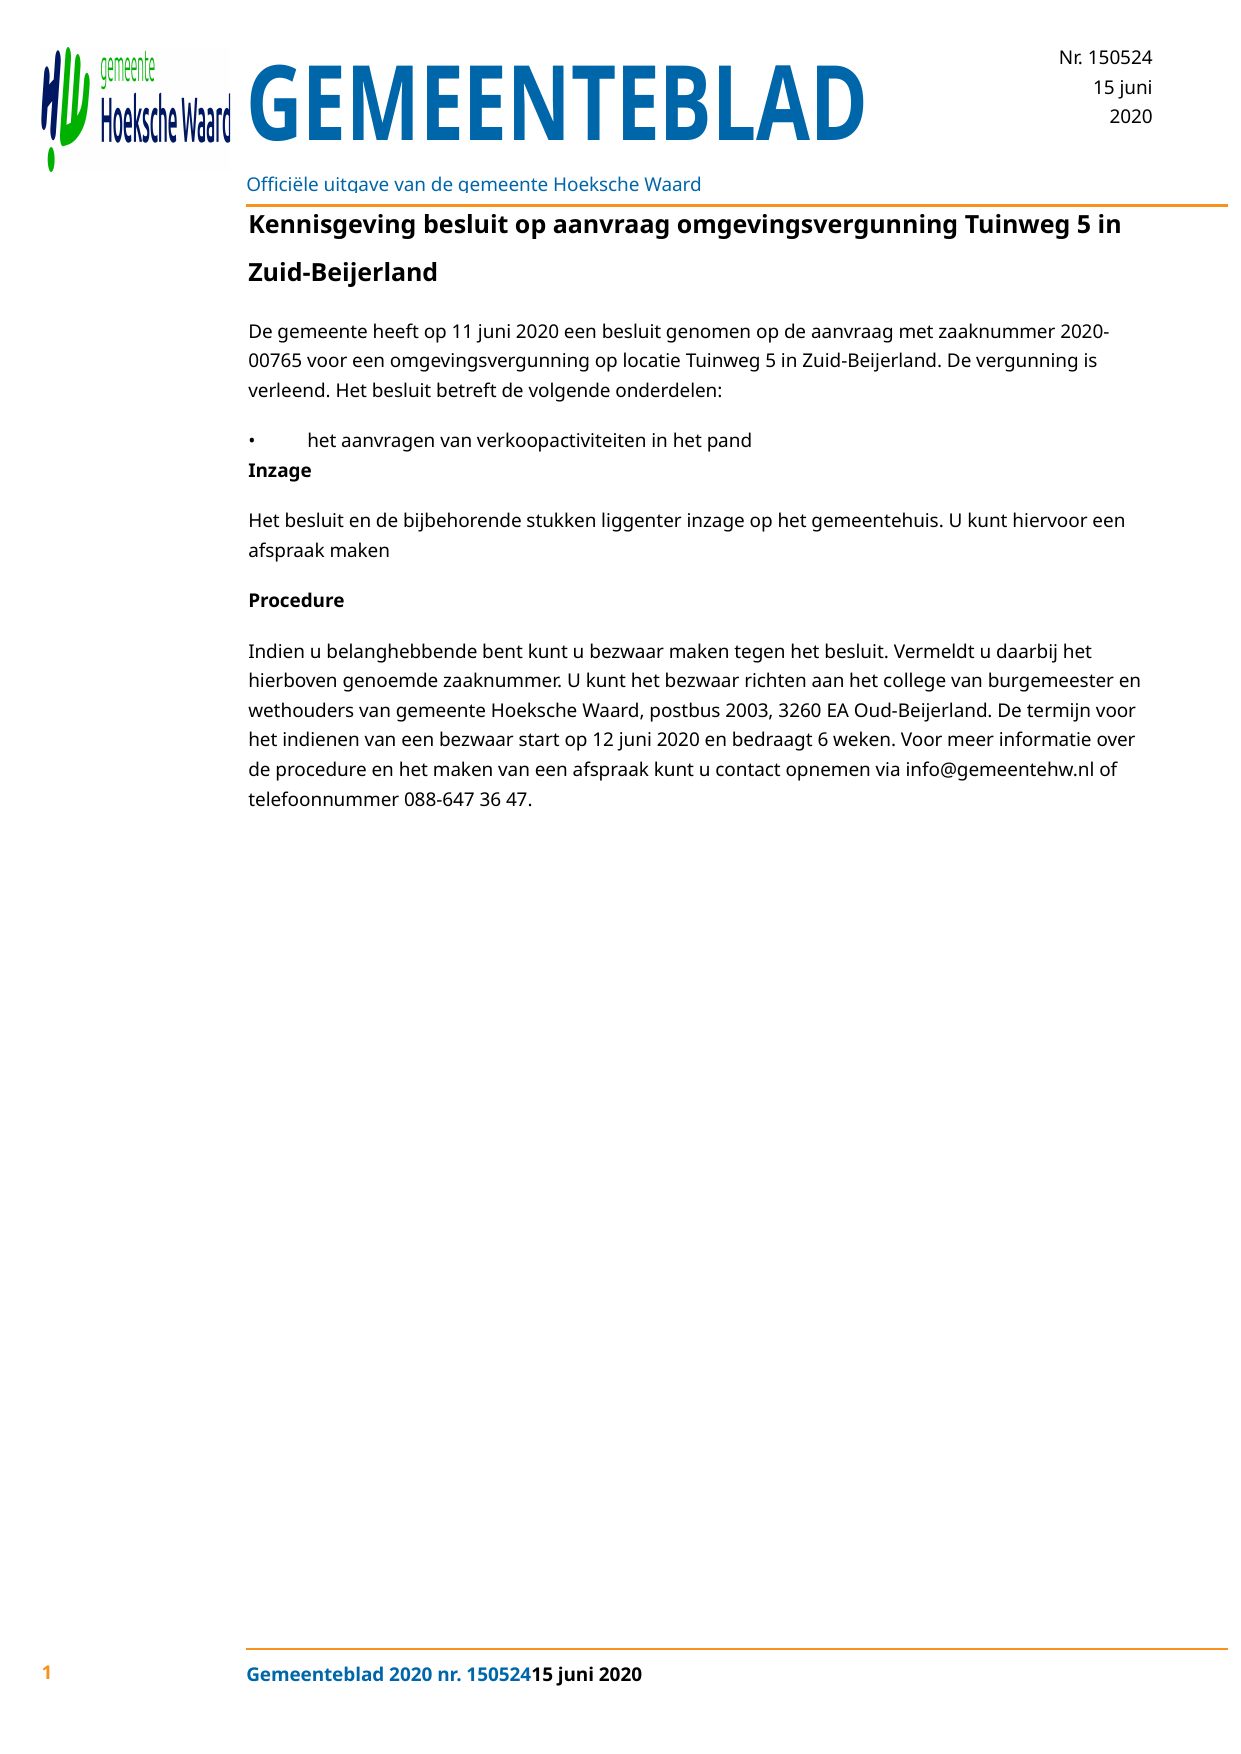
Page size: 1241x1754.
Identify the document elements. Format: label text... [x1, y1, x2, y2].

text De gemeente heeft op 11 juni 2020 een besluit genomen op de aanvraag met zaaknummer 2020-00765 voor een omgevingsvergunning op locatie Tuinweg 5 in Zuid-Beijerland. De vergunning is verleend. Het besluit betreft de volgende onderdelen: [248, 318, 1152, 403]
picture [41, 47, 231, 172]
text Indien u belanghebbende bent kunt u bezwaar maken tegen het besluit. Vermeldt u daarbij het hierboven genoemde zaaknummer. U kunt het bezwaar richten aan het college van burgemeester en wethouders van gemeente Hoeksche Waard, postbus 2003, 3260 EA Oud-Beijerland. De termijn voor het indienen van een bezwaar start op 12 juni 2020 en bedraagt 6 weken. Voor meer informatie over de procedure en het maken van een afspraak kunt u contact opnemen via info@gemeentehw.nl of telefoonnummer 088-647 36 47. [248, 638, 1152, 812]
text Inzage [248, 457, 1152, 483]
text Kennisgeving besluit op aanvraag omgevingsvergunning Tuinweg 5 in Zuid-Beijerland [248, 207, 1152, 288]
text Het besluit en de bijbehorende stukken liggenter inzage op het gemeentehuis. U kunt hiervoor een afspraak maken [248, 507, 1152, 563]
list het aanvragen van verkoopactiviteiten in het pand [248, 427, 1152, 453]
text Procedure [248, 587, 1152, 613]
